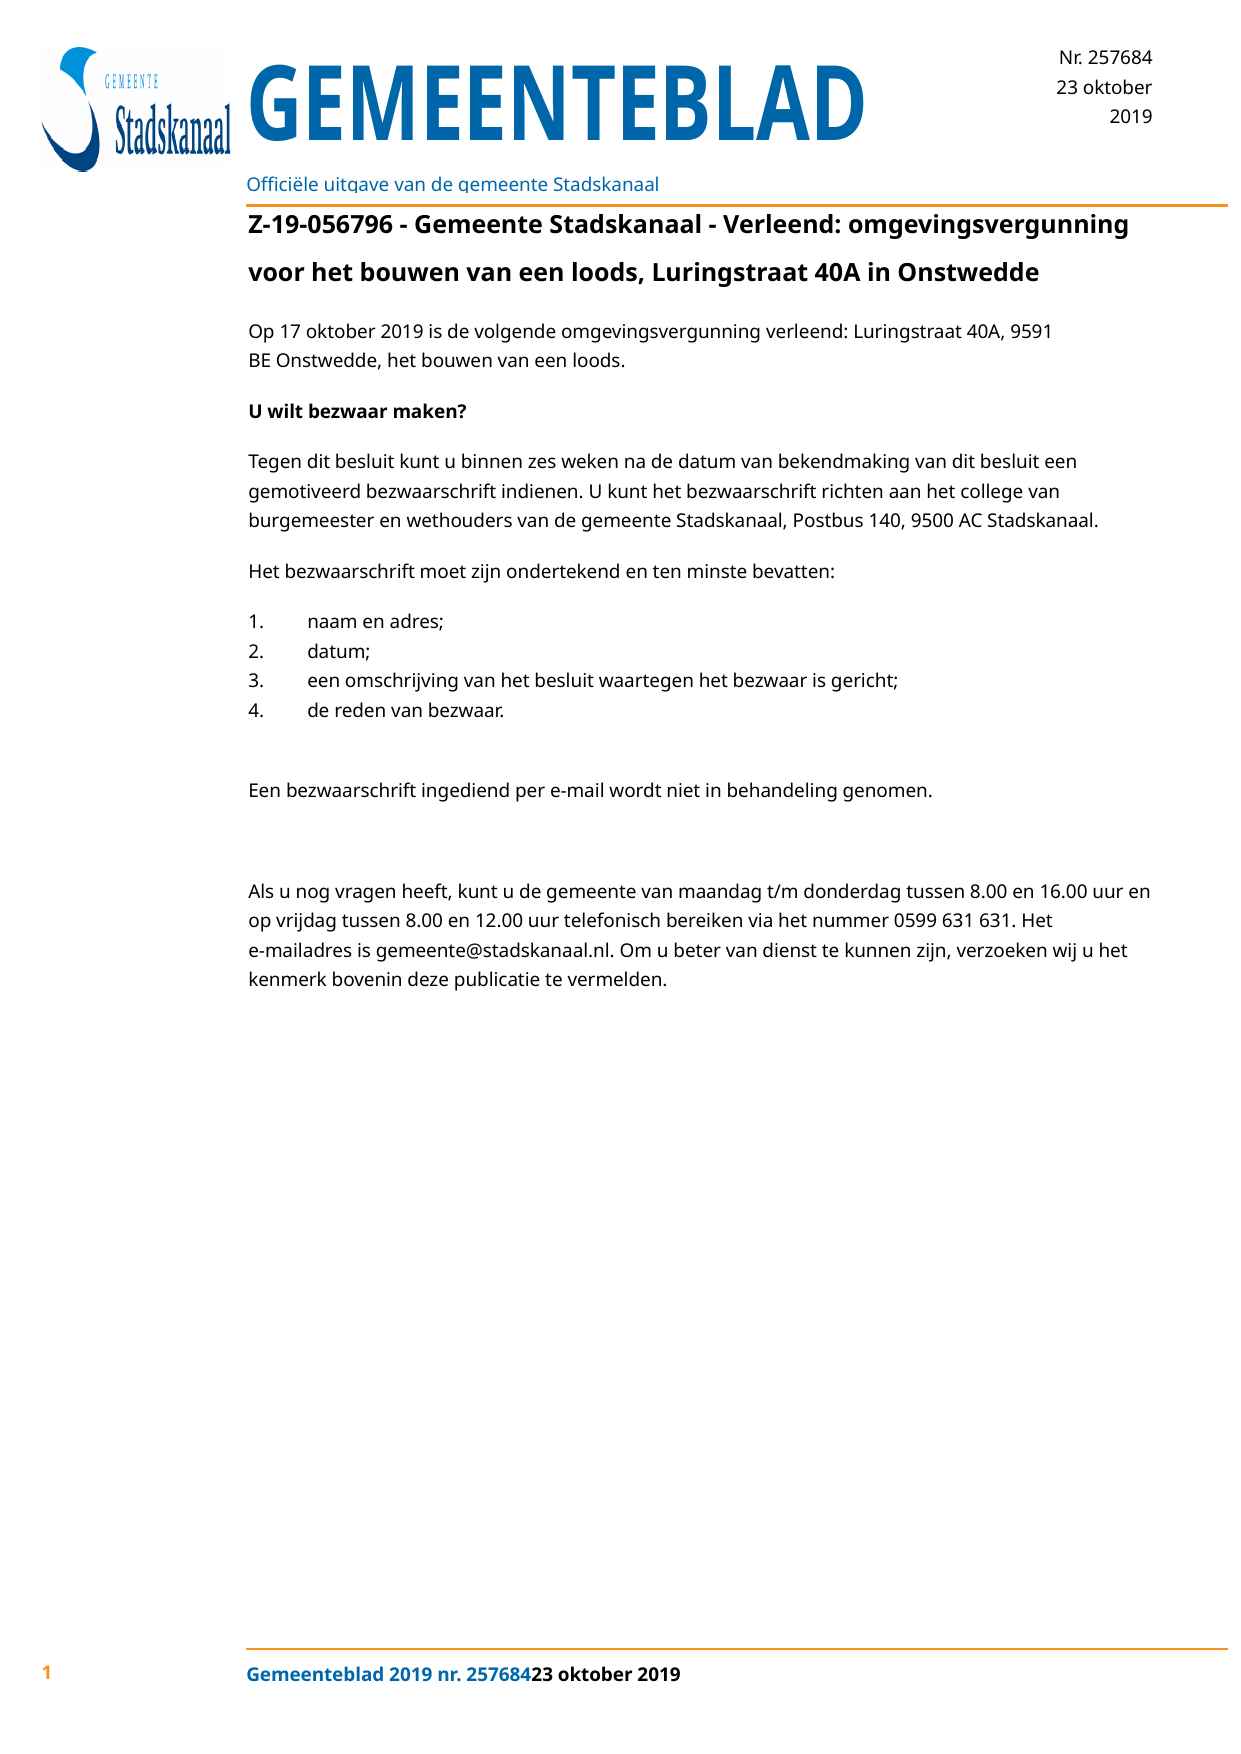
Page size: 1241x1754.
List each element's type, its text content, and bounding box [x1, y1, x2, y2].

text Een bezwaarschrift ingediend per e-mail wordt niet in behandeling genomen. [248, 777, 1152, 803]
text Z-19-056796 - Gemeente Stadskanaal - Verleend: omgevingsvergunning voor het bouwen van een loods, Luringstraat 40A in Onstwedde [248, 207, 1152, 288]
list een omschrijving van het besluit waartegen het bezwaar is gericht; [248, 667, 1152, 693]
text Op 17 oktober 2019 is de volgende omgevingsvergunning verleend: Luringstraat 40A, 9591 BE Onstwedde, het bouwen van een loods. [248, 318, 1152, 373]
text Tegen dit besluit kunt u binnen zes weken na de datum van bekendmaking van dit besluit een gemotiveerd bezwaarschrift indienen. U kunt het bezwaarschrift richten aan het college van burgemeester en wethouders van de gemeente Stadskanaal, Postbus 140, 9500 AC Stadskanaal. [248, 448, 1152, 533]
text Als u nog vragen heeft, kunt u de gemeente van maandag t/m donderdag tussen 8.00 en 16.00 uur en op vrijdag tussen 8.00 en 12.00 uur telefonisch bereiken via het nummer 0599 631 631. Het e‑mailadres is gemeente@stadskanaal.nl. Om u beter van dienst te kunnen zijn, verzoeken wij u het kenmerk bovenin deze publicatie te vermelden. [248, 878, 1152, 992]
picture [41, 47, 231, 172]
list naam en adres; [248, 608, 1152, 634]
list de reden van bezwaar. [248, 697, 1152, 723]
text U wilt bezwaar maken? [248, 398, 1152, 424]
text Het bezwaarschrift moet zijn ondertekend en ten minste bevatten: [248, 558, 1152, 584]
list datum; [248, 638, 1152, 664]
